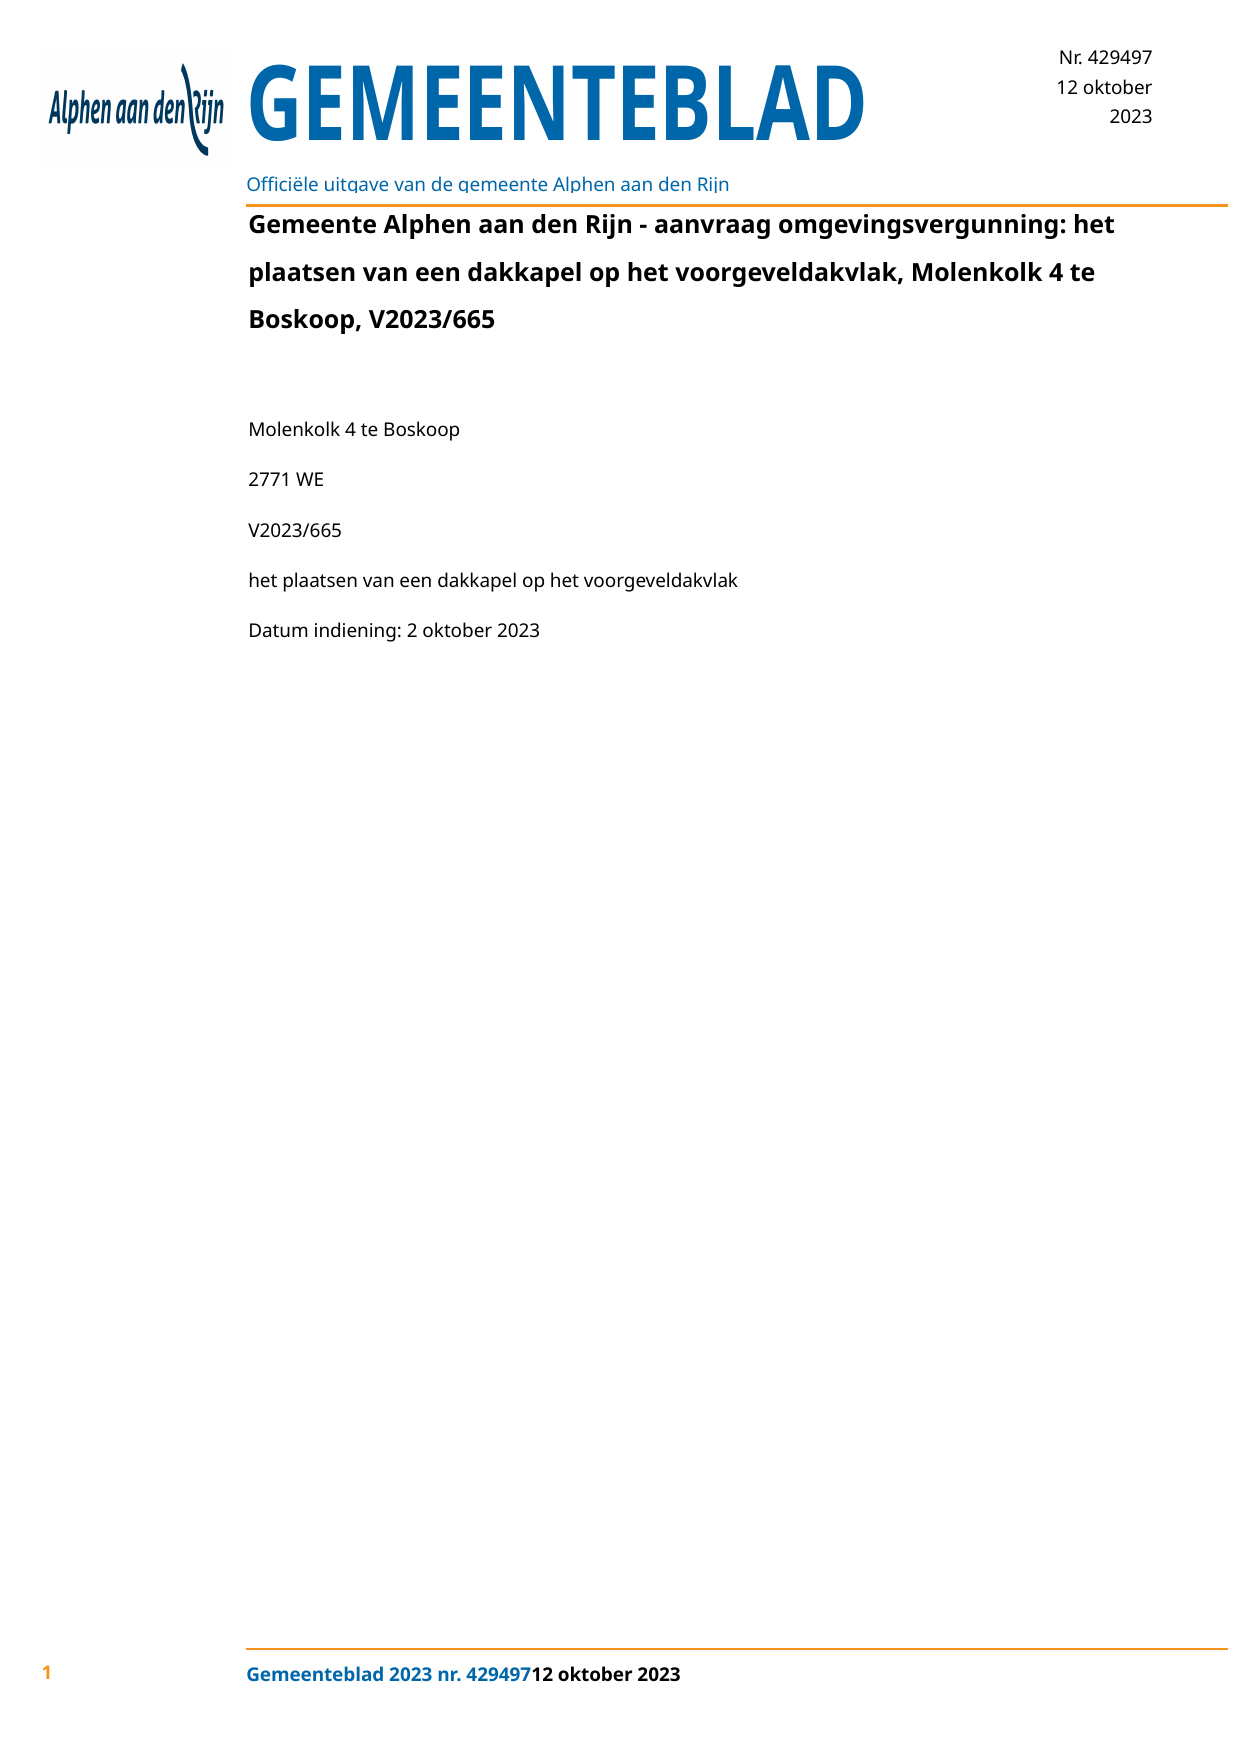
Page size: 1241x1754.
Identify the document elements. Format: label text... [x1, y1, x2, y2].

text het plaatsen van een dakkapel op het voorgeveldakvlak [248, 567, 1152, 593]
text Gemeente Alphen aan den Rijn - aanvraag omgevingsvergunning: het plaatsen van een dakkapel op het voorgeveldakvlak, Molenkolk 4 te Boskoop, V2023/665 [248, 207, 1152, 336]
picture [41, 47, 231, 172]
text Datum indiening: 2 oktober 2023 [248, 618, 1152, 643]
text V2023/665 [248, 517, 1152, 542]
text Molenkolk 4 te Boskoop [248, 416, 1152, 442]
text 2771 WE [248, 466, 1152, 492]
